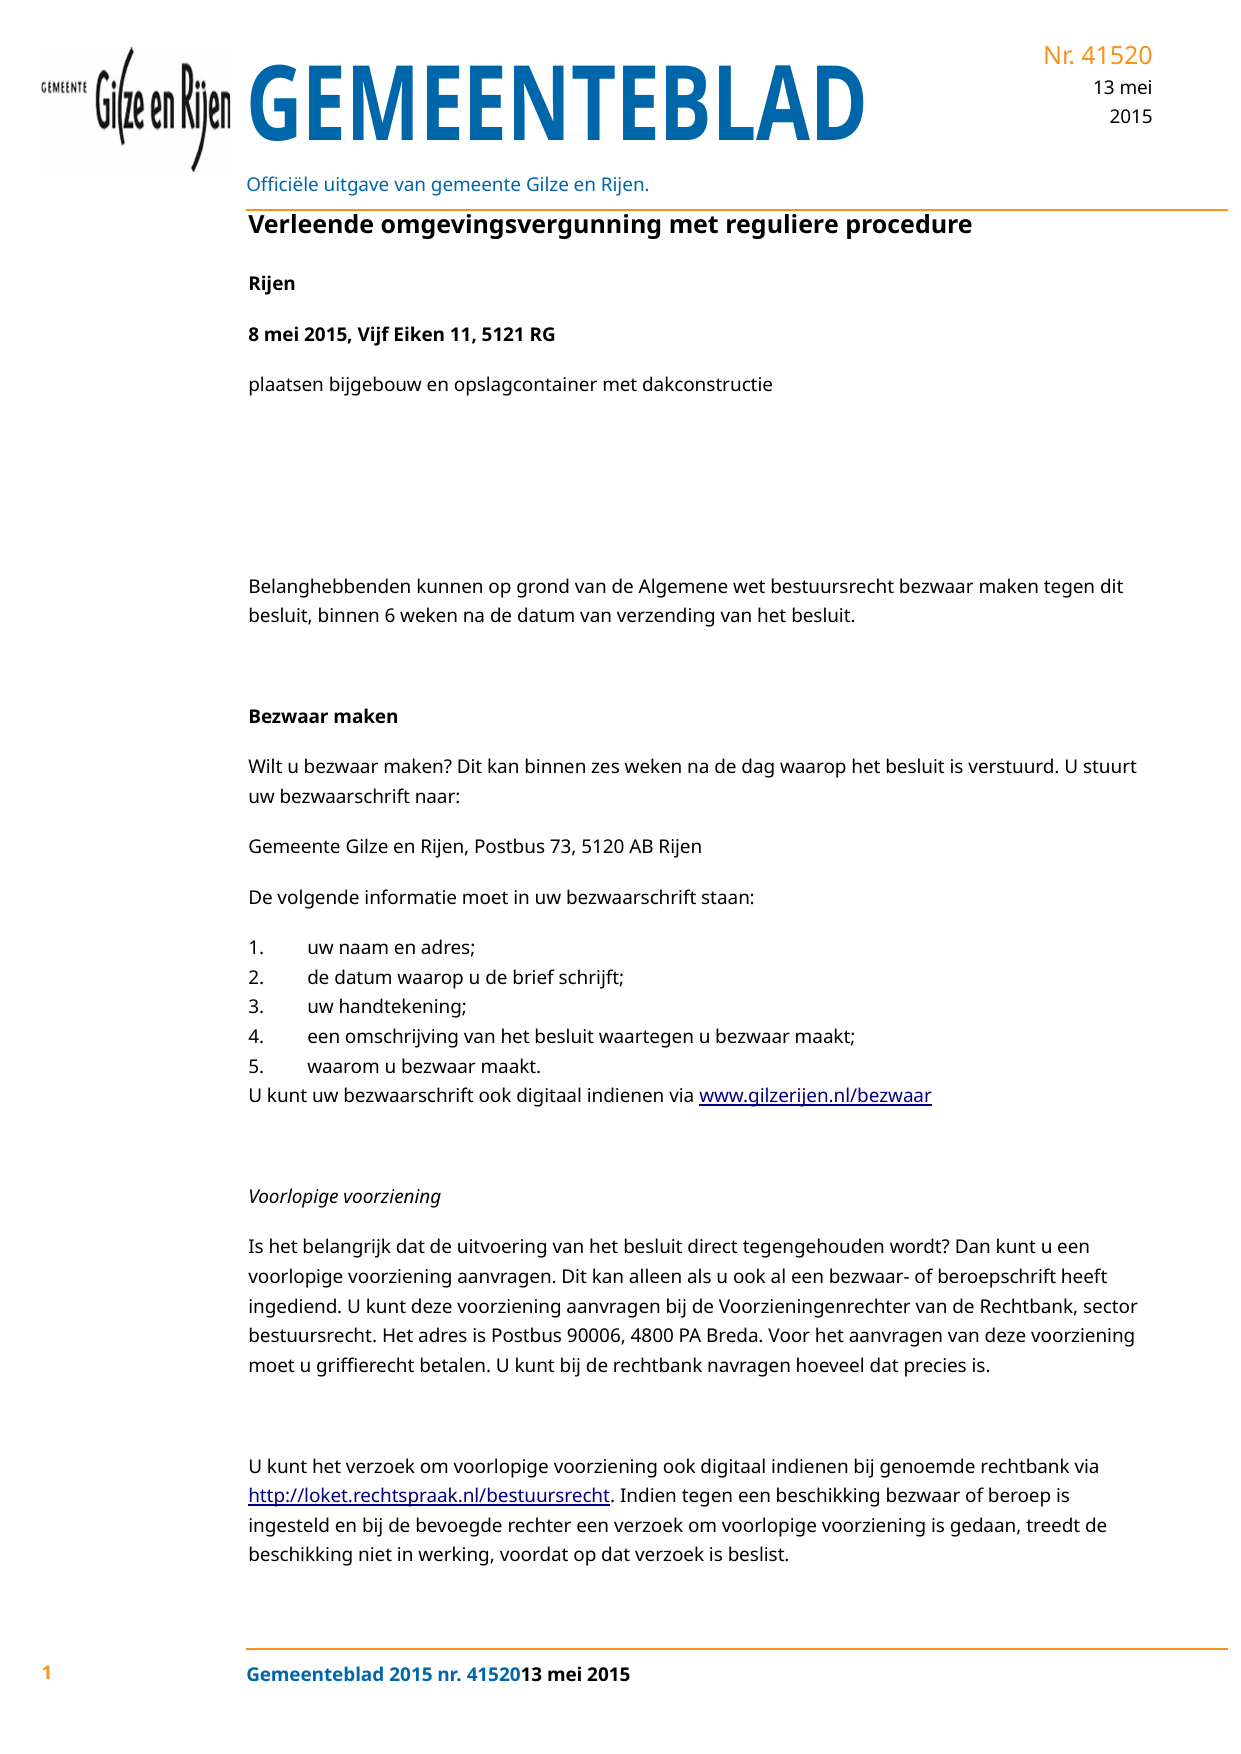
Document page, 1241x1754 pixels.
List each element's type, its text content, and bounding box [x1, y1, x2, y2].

text Bezwaar maken [248, 703, 1152, 729]
list uw naam en adres; [248, 934, 1152, 960]
text 8 mei 2015, Vijf Eiken 11, 5121 RG [248, 321, 1152, 346]
text Rijen [248, 270, 1152, 296]
text plaatsen bijgebouw en opslagcontainer met dakconstructie [248, 371, 1152, 397]
text Belanghebbenden kunnen op grond van de Algemene wet bestuursrecht bezwaar maken tegen dit besluit, binnen 6 weken na de datum van verzending van het besluit. [248, 573, 1152, 628]
text U kunt uw bezwaarschrift ook digitaal indienen via www.gilzerijen.nl/bezwaar [248, 1082, 1152, 1108]
text Wilt u bezwaar maken? Dit kan binnen zes weken na de dag waarop het besluit is verstuurd. U stuurt uw bezwaarschrift naar: [248, 754, 1152, 809]
picture [41, 47, 231, 172]
text U kunt het verzoek om voorlopige voorziening ook digitaal indienen bij genoemde rechtbank via http://loket.rechtspraak.nl/bestuursrecht. Indien tegen een beschikking bezwaar of beroep is ingesteld en bij de bevoegde rechter een verzoek om voorlopige voorziening is gedaan, treedt de beschikking niet in werking, voordat op dat verzoek is beslist. [248, 1453, 1152, 1567]
list een omschrijving van het besluit waartegen u bezwaar maakt; [248, 1023, 1152, 1049]
list de datum waarop u de brief schrijft; [248, 964, 1152, 990]
text Verleende omgevingsvergunning met reguliere procedure [248, 211, 1152, 241]
list waarom u bezwaar maakt. [248, 1053, 1152, 1078]
text Is het belangrijk dat de uitvoering van het besluit direct tegengehouden wordt? Dan kunt u een voorlopige voorziening aanvragen. Dit kan alleen als u ook al een bezwaar- of beroepschrift heeft ingediend. U kunt deze voorziening aanvragen bij de Voorzieningenrechter van de Rechtbank, sector bestuursrecht. Het adres is Postbus 90006, 4800 PA Breda. Voor het aanvragen van deze voorziening moet u griffierecht betalen. U kunt bij de rechtbank navragen hoeveel dat precies is. [248, 1234, 1152, 1378]
text Gemeente Gilze en Rijen, Postbus 73, 5120 AB Rijen [248, 834, 1152, 859]
text De volgende informatie moet in uw bezwaarschrift staan: [248, 884, 1152, 910]
list uw handtekening; [248, 994, 1152, 1019]
text Voorlopige voorziening [248, 1183, 1152, 1209]
